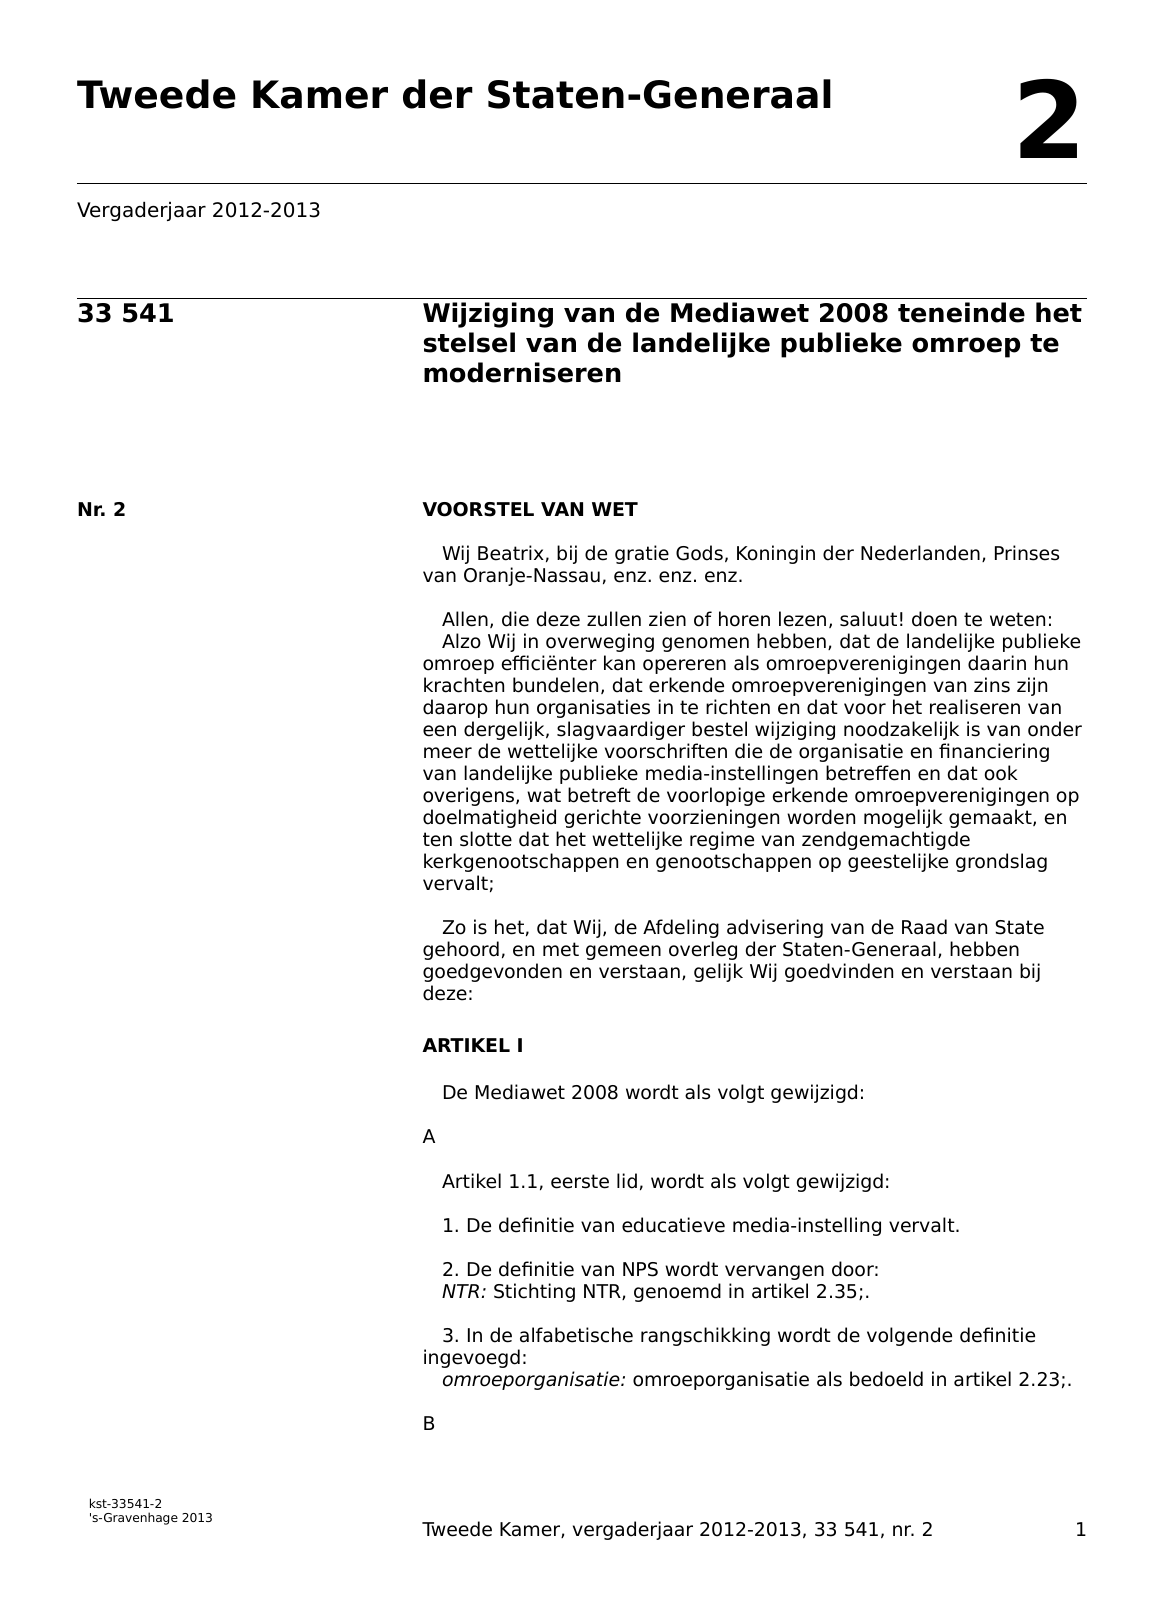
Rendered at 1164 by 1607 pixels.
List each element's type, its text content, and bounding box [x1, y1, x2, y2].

text 2. De definitie van NPS wordt vervangen door: [422, 1259, 1087, 1281]
text Zo is het, dat Wij, de Afdeling advisering van de Raad van State gehoord, en met gemeen overleg der Staten-Generaal, hebben goedgevonden en verstaan, gelijk Wij goedvinden en verstaan bij deze: [422, 917, 1087, 1005]
text 3. In de alfabetische rangschikking wordt de volgende definitie ingevoegd: [422, 1325, 1087, 1369]
text 1. De definitie van educatieve media-instelling vervalt. [422, 1215, 1087, 1237]
table_header 2 [886, 59, 1087, 183]
text A [422, 1126, 1087, 1148]
text 's-Gravenhage 2013 [88, 1511, 323, 1525]
text Allen, die deze zullen zien of horen lezen, saluut! doen te weten: [422, 609, 1087, 631]
text De Mediawet 2008 wordt als volgt gewijzigd: [422, 1082, 1087, 1104]
text Artikel 1.1, eerste lid, wordt als volgt gewijzigd: [422, 1171, 1087, 1192]
text Wij Beatrix, bij de gratie Gods, Koningin der Nederlanden, Prinses van Oranje-Nassau, enz. enz. enz. [422, 543, 1087, 587]
subtitle Nr. 2 VOORSTEL VAN WET [77, 499, 1087, 521]
text kst-33541-2 [88, 1497, 323, 1511]
text omroeporganisatie: omroeporganisatie als bedoeld in artikel 2.23;. [422, 1369, 1087, 1391]
text B [422, 1413, 1087, 1435]
subtitle 33 541 Wijziging van de Mediawet 2008 teneinde het stelsel van de landelijke publieke omroep te moderniseren [77, 299, 1087, 388]
table_cell Vergaderjaar 2012-2013 [77, 184, 1087, 298]
text NTR: Stichting NTR, genoemd in artikel 2.35;. [422, 1281, 1087, 1303]
subtitle ARTIKEL I [422, 1035, 1087, 1057]
text Alzo Wij in overweging genomen hebben, dat de landelijke publieke omroep efficiënter kan opereren als omroepverenigingen daarin hun krachten bundelen, dat erkende omroepverenigingen van zins zijn daarop hun organisaties in te richten en dat voor het realiseren van een dergelijk, slagvaardiger bestel wijziging noodzakelijk is van onder meer de wettelijke voorschriften die de organisatie en financiering van landelijke publieke media-instellingen betreffen en dat ook overigens, wat betreft de voorlopige erkende omroepverenigingen op doelmatigheid gerichte voorzieningen worden mogelijk gemaakt, en ten slotte dat het wettelijke regime van zendgemachtigde kerkgenootschappen en genootschappen op geestelijke grondslag vervalt; [422, 631, 1087, 895]
table_header Tweede Kamer der Staten-Generaal [77, 59, 886, 183]
